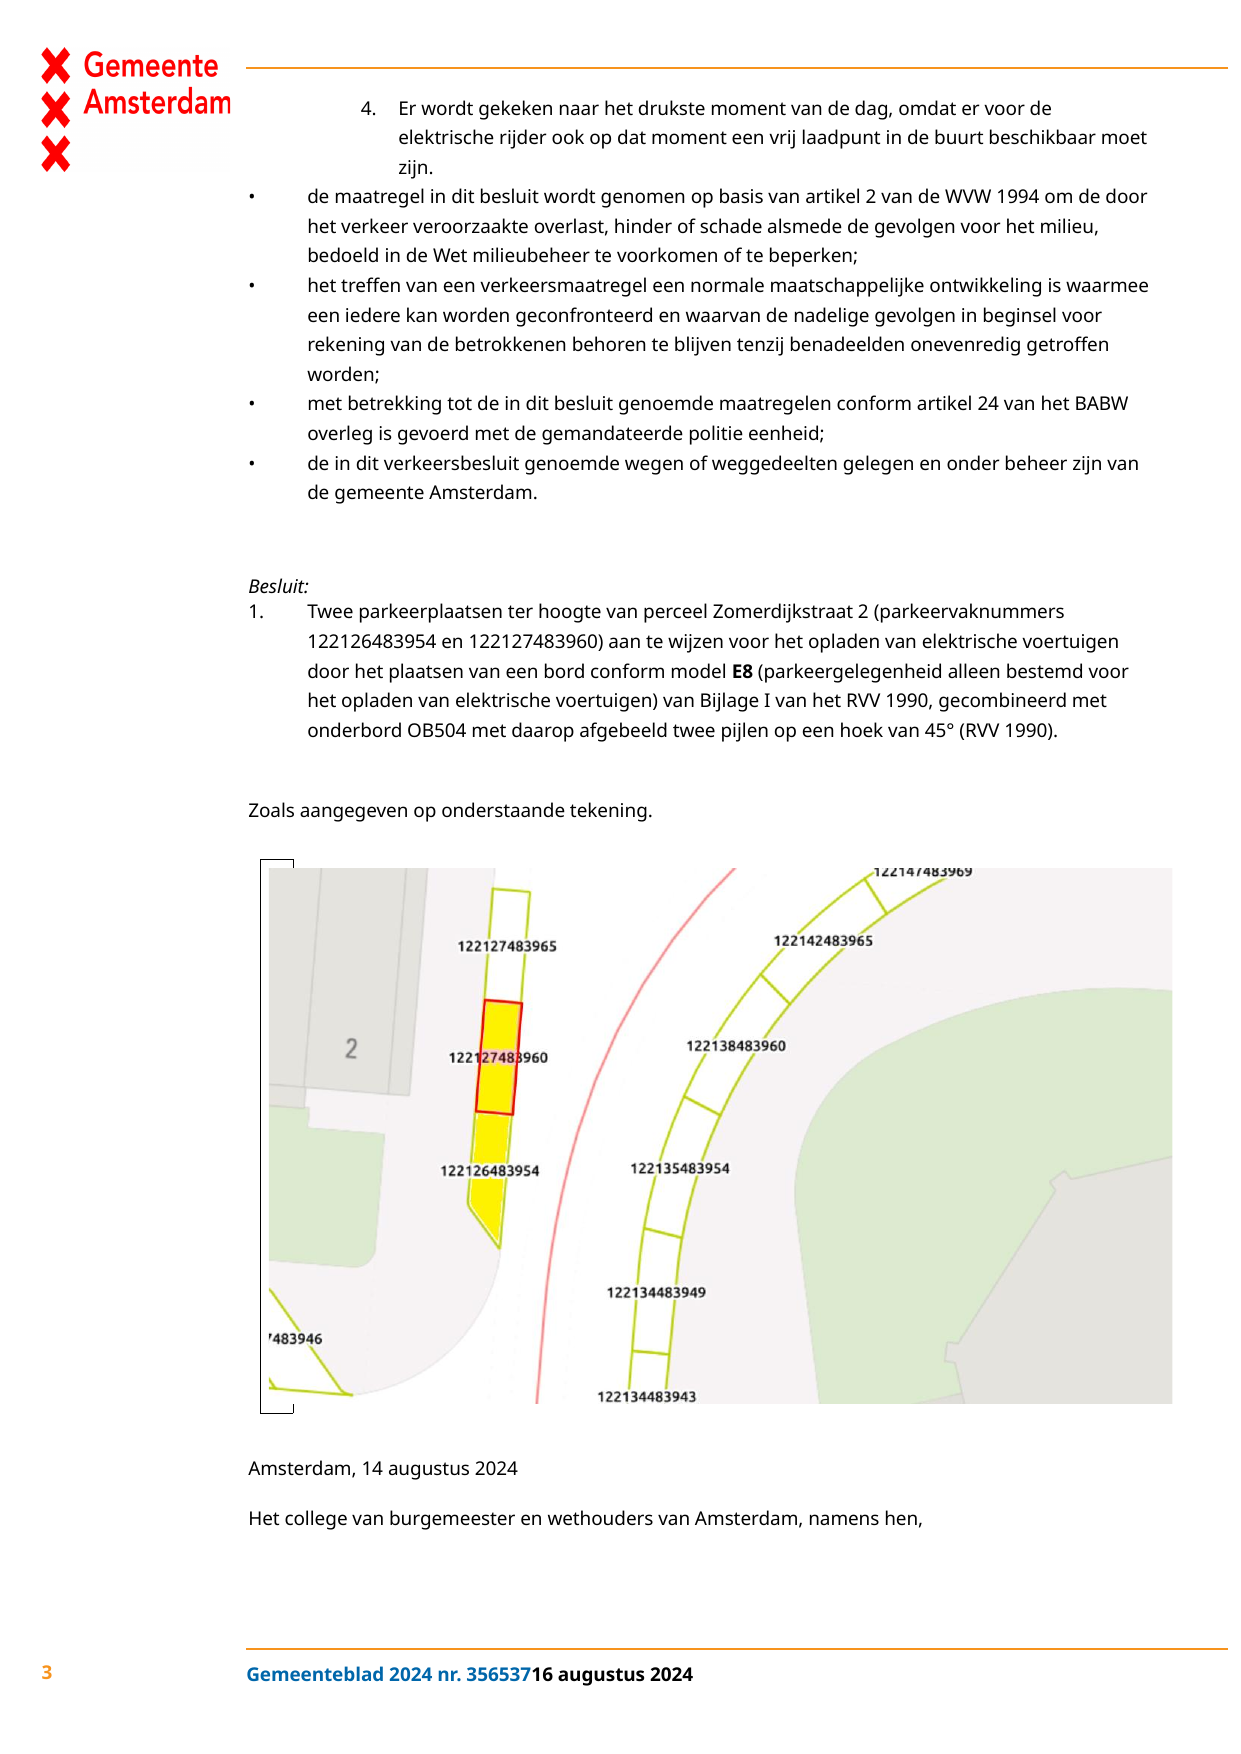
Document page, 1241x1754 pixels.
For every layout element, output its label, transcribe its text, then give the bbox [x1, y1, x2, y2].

text Het college van burgemeester en wethouders van Amsterdam, namens hen, [248, 1506, 1152, 1531]
text Besluit: [248, 573, 1152, 599]
picture [268, 868, 1173, 1404]
text Amsterdam, 14 augustus 2024 [248, 1455, 1152, 1481]
picture [41, 47, 231, 172]
list het treffen van een verkeersmaatregel een normale maatschappelijke ontwikkeling is waarmee een iedere kan worden geconfronteerd en waarvan de nadelige gevolgen in beginsel voor rekening van de betrokkenen behoren te blijven tenzij benadeelden onevenredig getroffen worden; [248, 272, 1152, 387]
list de maatregel in dit besluit wordt genomen op basis van artikel 2 van de WVW 1994 om de door het verkeer veroorzaakte overlast, hinder of schade alsmede de gevolgen voor het milieu, bedoeld in de Wet milieubeheer te voorkomen of te beperken; [248, 183, 1152, 268]
list Twee parkeerplaatsen ter hoogte van perceel Zomerdijkstraat 2 (parkeervaknummers 122126483954 en 122127483960) aan te wijzen voor het opladen van elektrische voertuigen door het plaatsen van een bord conform model E8 (parkeergelegenheid alleen bestemd voor het opladen van elektrische voertuigen) van Bijlage I van het RVV 1990, gecombineerd met onderbord OB504 met daarop afgebeeld twee pijlen op een hoek van 45° (RVV 1990). [248, 599, 1152, 743]
text Zoals aangegeven op onderstaande tekening. [248, 797, 1152, 823]
list met betrekking tot de in dit besluit genoemde maatregelen conform artikel 24 van het BABW overleg is gevoerd met de gemandateerde politie eenheid; [248, 391, 1152, 446]
list Er wordt gekeken naar het drukste moment van de dag, omdat er voor de elektrische rijder ook op dat moment een vrij laadpunt in de buurt beschikbaar moet zijn. [361, 95, 1152, 180]
list de in dit verkeersbesluit genoemde wegen of weggedeelten gelegen en onder beheer zijn van de gemeente Amsterdam. [248, 450, 1152, 505]
